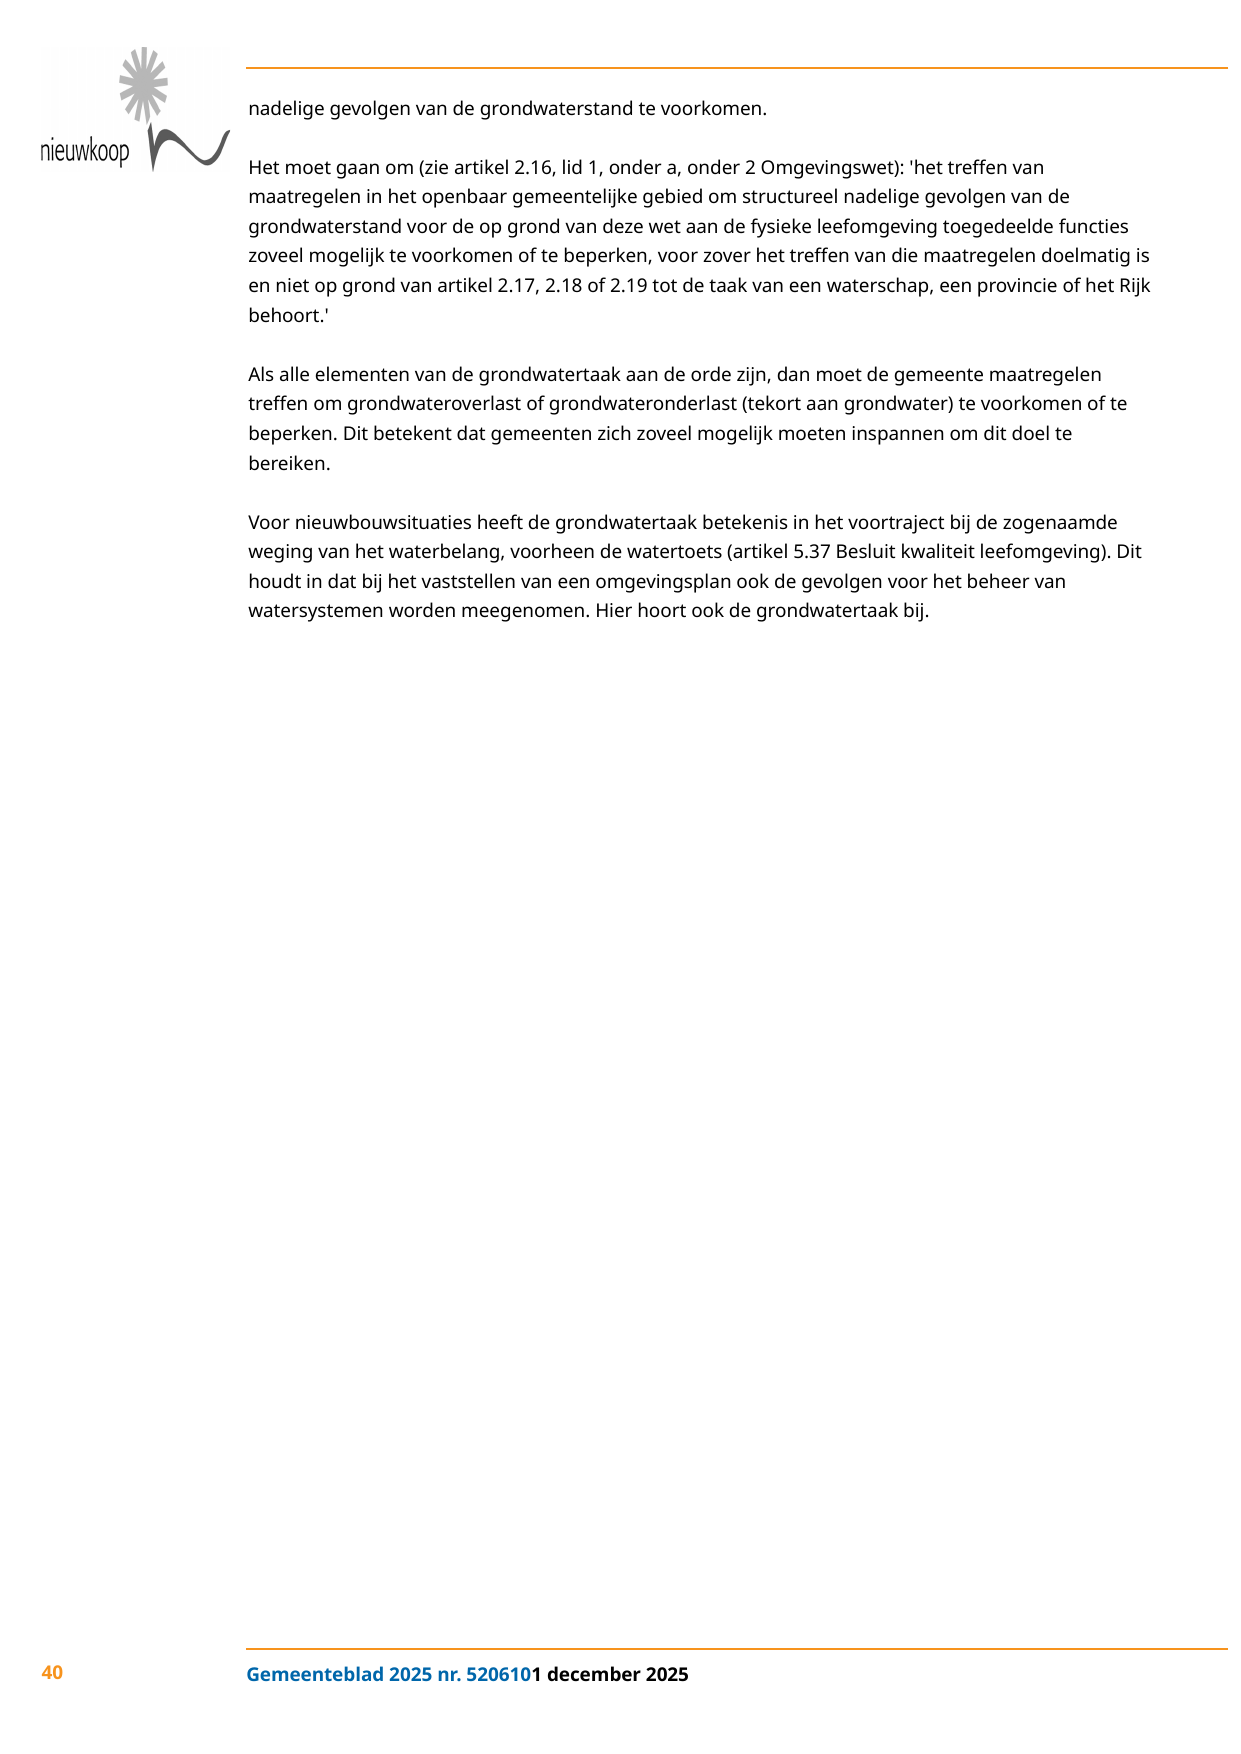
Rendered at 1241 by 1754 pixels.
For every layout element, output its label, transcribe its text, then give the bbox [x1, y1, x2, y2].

text Als alle elementen van de grondwatertaak aan de orde zijn, dan moet de gemeente maatregelen treffen om grondwateroverlast of grondwateronderlast (tekort aan grondwater) te voorkomen of te beperken. Dit betekent dat gemeenten zich zoveel mogelijk moeten inspannen om dit doel te bereiken. [248, 361, 1152, 476]
text Het moet gaan om (zie artikel 2.16, lid 1, onder a, onder 2 Omgevingswet): 'het treffen van maatregelen in het openbaar gemeentelijke gebied om structureel nadelige gevolgen van de grondwaterstand voor de op grond van deze wet aan de fysieke leefomgeving toegedeelde functies zoveel mogelijk te voorkomen of te beperken, voor zover het treffen van die maatregelen doelmatig is en niet op grond van artikel 2.17, 2.18 of 2.19 tot de taak van een waterschap, een provincie of het Rijk behoort.' [248, 154, 1152, 328]
picture [41, 47, 231, 172]
text Voor nieuwbouwsituaties heeft de grondwatertaak betekenis in het voortraject bij de zogenaamde weging van het waterbelang, voorheen de watertoets (artikel 5.37 Besluit kwaliteit leefomgeving). Dit houdt in dat bij het vaststellen van een omgevingsplan ook de gevolgen voor het beheer van watersystemen worden meegenomen. Hier hoort ook de grondwatertaak bij. [248, 509, 1152, 623]
text nadelige gevolgen van de grondwaterstand te voorkomen. [248, 95, 1152, 121]
